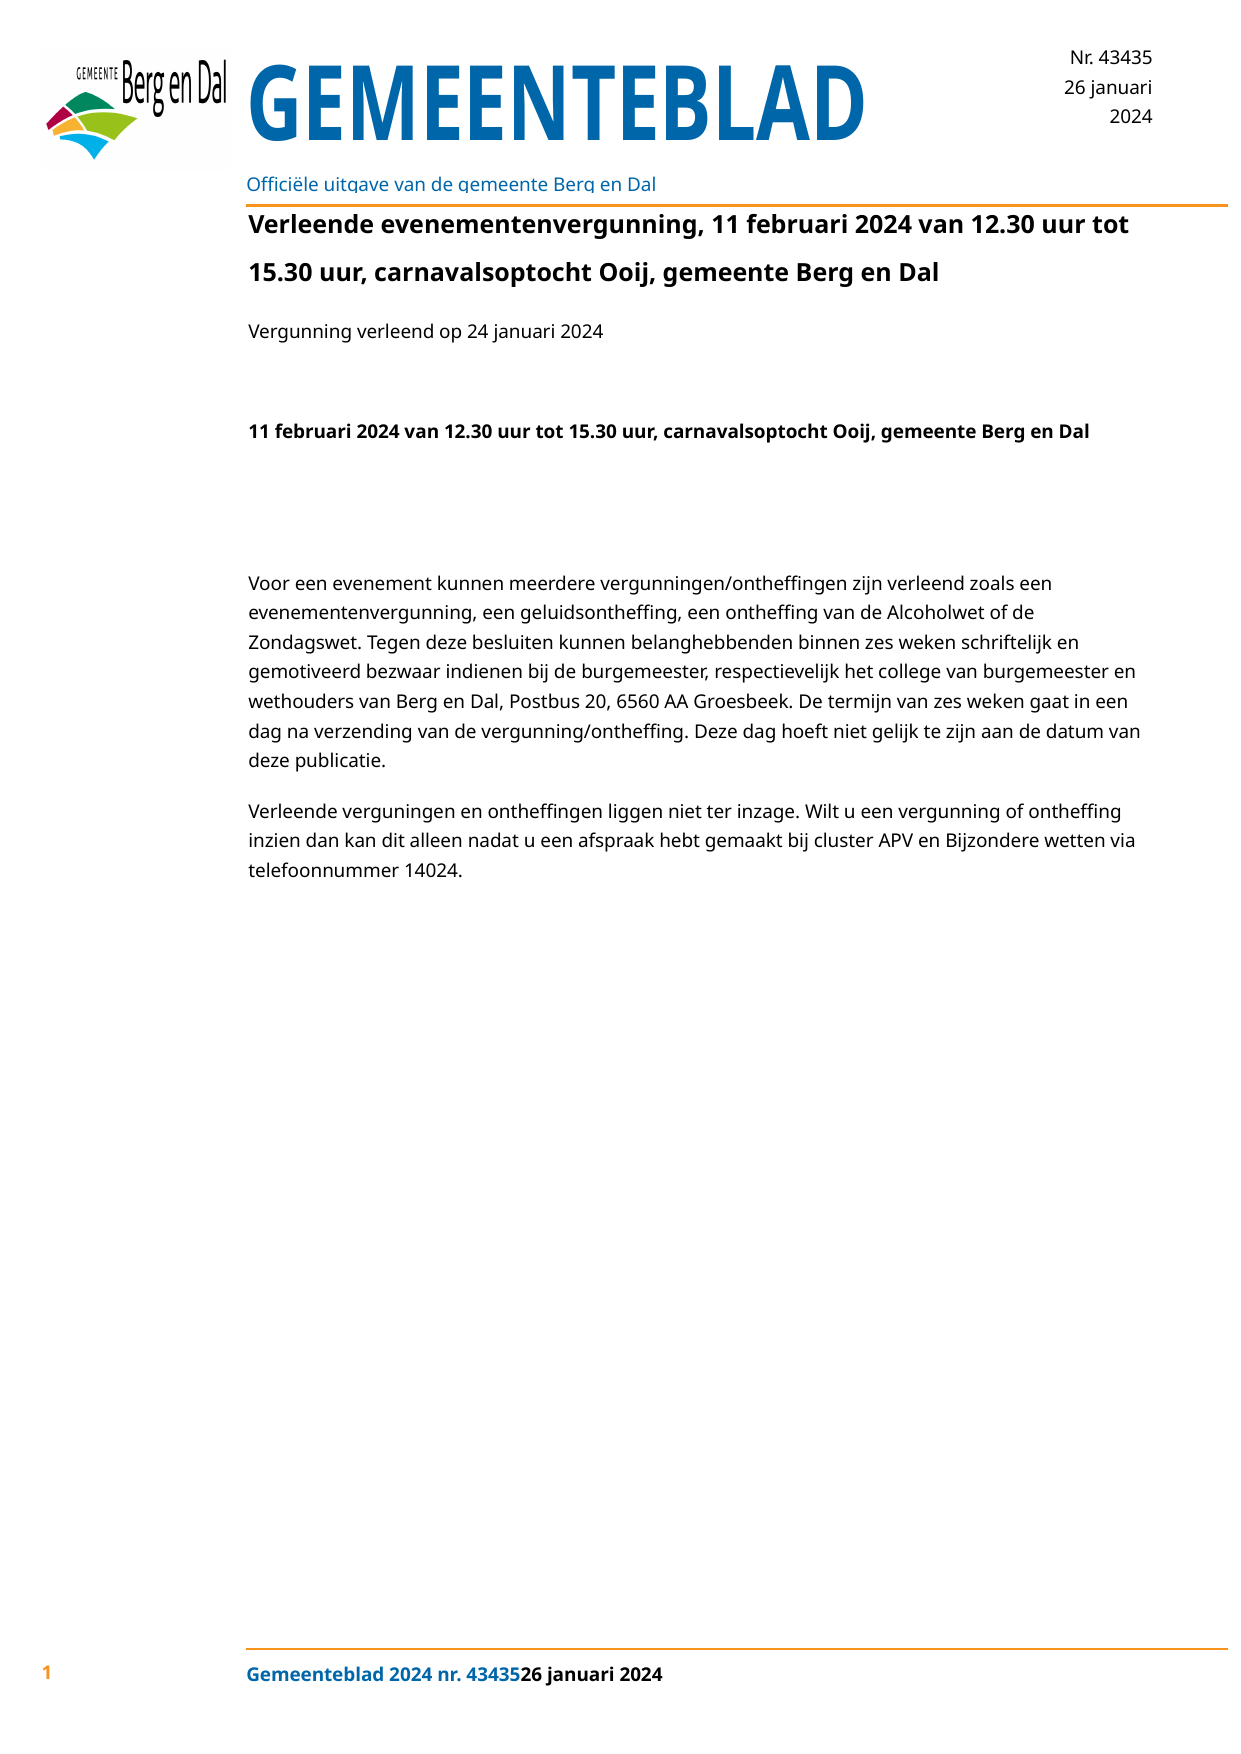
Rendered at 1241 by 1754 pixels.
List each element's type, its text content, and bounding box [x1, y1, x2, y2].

text Verleende evenementenvergunning, 11 februari 2024 van 12.30 uur tot 15.30 uur, carnavalsoptocht Ooij, gemeente Berg en Dal [248, 207, 1152, 288]
text Voor een evenement kunnen meerdere vergunningen/ontheffingen zijn verleend zoals een evenementenvergunning, een geluidsontheffing, een ontheffing van de Alcoholwet of de Zondagswet. Tegen deze besluiten kunnen belanghebbenden binnen zes weken schriftelijk en gemotiveerd bezwaar indienen bij de burgemeester, respectievelijk het college van burgemeester en wethouders van Berg en Dal, Postbus 20, 6560 AA Groesbeek. De termijn van zes weken gaat in een dag na verzending van de vergunning/ontheffing. Deze dag hoeft niet gelijk te zijn aan de datum van deze publicatie. [248, 570, 1152, 773]
text Vergunning verleend op 24 januari 2024 [248, 318, 1152, 344]
picture [41, 47, 231, 172]
text 11 februari 2024 van 12.30 uur tot 15.30 uur, carnavalsoptocht Ooij, gemeente Berg en Dal [248, 419, 1152, 444]
text Verleende verguningen en ontheffingen liggen niet ter inzage. Wilt u een vergunning of ontheffing inzien dan kan dit alleen nadat u een afspraak hebt gemaakt bij cluster APV en Bijzondere wetten via telefoonnummer 14024. [248, 798, 1152, 883]
